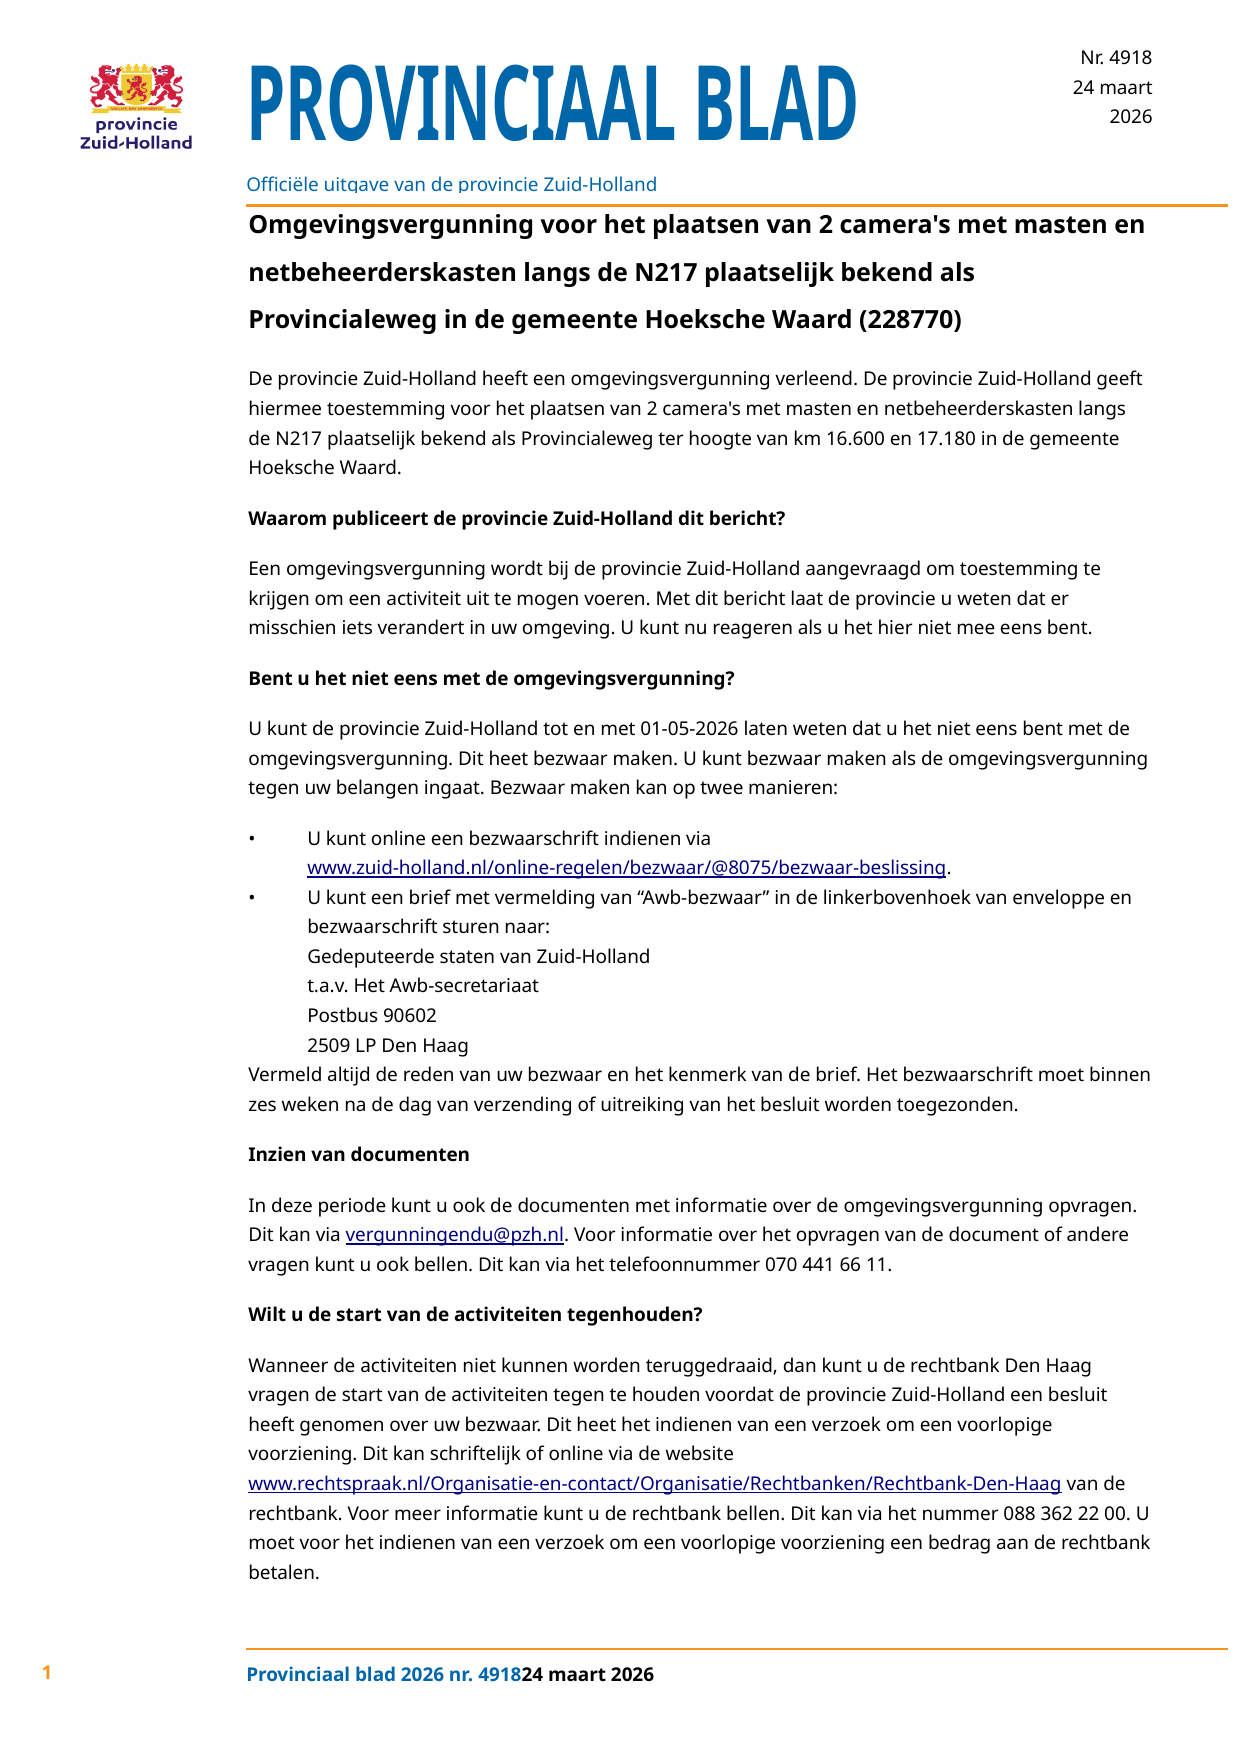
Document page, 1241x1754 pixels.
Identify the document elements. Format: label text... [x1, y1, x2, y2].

text De provincie Zuid-Holland heeft een omgevingsvergunning verleend. De provincie Zuid-Holland geeft hiermee toestemming voor het plaatsen van 2 camera's met masten en netbeheerderskasten langs de N217 plaatselijk bekend als Provincialeweg ter hoogte van km 16.600 en 17.180 in de gemeente Hoeksche Waard. [248, 366, 1152, 480]
text Wanneer de activiteiten niet kunnen worden teruggedraaid, dan kunt u de rechtbank Den Haag vragen de start van de activiteiten tegen te houden voordat de provincie Zuid-Holland een besluit heeft genomen over uw bezwaar. Dit heet het indienen van een verzoek om een voorlopige voorziening. Dit kan schriftelijk of online via de website www.rechtspraak.nl/Organisatie-en-contact/Organisatie/Rechtbanken/Rechtbank-Den-Haag van de rechtbank. Voor meer informatie kunt u de rechtbank bellen. Dit kan via het nummer 088 362 22 00. U moet voor het indienen van een verzoek om een voorlopige voorziening een bedrag aan de rechtbank betalen. [248, 1352, 1152, 1584]
list Postbus 90602 [248, 1002, 1152, 1028]
text U kunt de provincie Zuid-Holland tot en met 01-05-2026 laten weten dat u het niet eens bent met de omgevingsvergunning. Dit heet bezwaar maken. U kunt bezwaar maken als de omgevingsvergunning tegen uw belangen ingaat. Bezwaar maken kan op twee manieren: [248, 715, 1152, 800]
text Waarom publiceert de provincie Zuid-Holland dit bericht? [248, 505, 1152, 530]
list t.a.v. Het Awb-secretariaat [248, 973, 1152, 998]
list U kunt een brief met vermelding van “Awb-bezwaar” in de linkerbovenhoek van enveloppe en bezwaarschrift sturen naar: [248, 884, 1152, 939]
list Gedeputeerde staten van Zuid-Holland [248, 943, 1152, 969]
list U kunt online een bezwaarschrift indienen via www.zuid-holland.nl/online-regelen/bezwaar/@8075/bezwaar-beslissing. [248, 825, 1152, 880]
text Een omgevingsvergunning wordt bij de provincie Zuid-Holland aangevraagd om toestemming te krijgen om een activiteit uit te mogen voeren. Met dit bericht laat de provincie u weten dat er misschien iets verandert in uw omgeving. U kunt nu reageren als u het hier niet mee eens bent. [248, 555, 1152, 640]
text Bent u het niet eens met de omgevingsvergunning? [248, 665, 1152, 690]
text Wilt u de start van de activiteiten tegenhouden? [248, 1301, 1152, 1327]
text Omgevingsvergunning voor het plaatsen van 2 camera's met masten en netbeheerderskasten langs de N217 plaatselijk bekend als Provincialeweg in de gemeente Hoeksche Waard (228770) [248, 207, 1152, 336]
text In deze periode kunt u ook de documenten met informatie over de omgevingsvergunning opvragen. Dit kan via vergunningendu@pzh.nl. Voor informatie over het opvragen van de document of andere vragen kunt u ook bellen. Dit kan via het telefoonnummer 070 441 66 11. [248, 1192, 1152, 1277]
list 2509 LP Den Haag [248, 1032, 1152, 1057]
text Vermeld altijd de reden van uw bezwaar en het kenmerk van de brief. Het bezwaarschrift moet binnen zes weken na de dag van verzending of uitreiking van het besluit worden toegezonden. [248, 1061, 1152, 1117]
text Inzien van documenten [248, 1141, 1152, 1167]
picture [41, 47, 231, 172]
